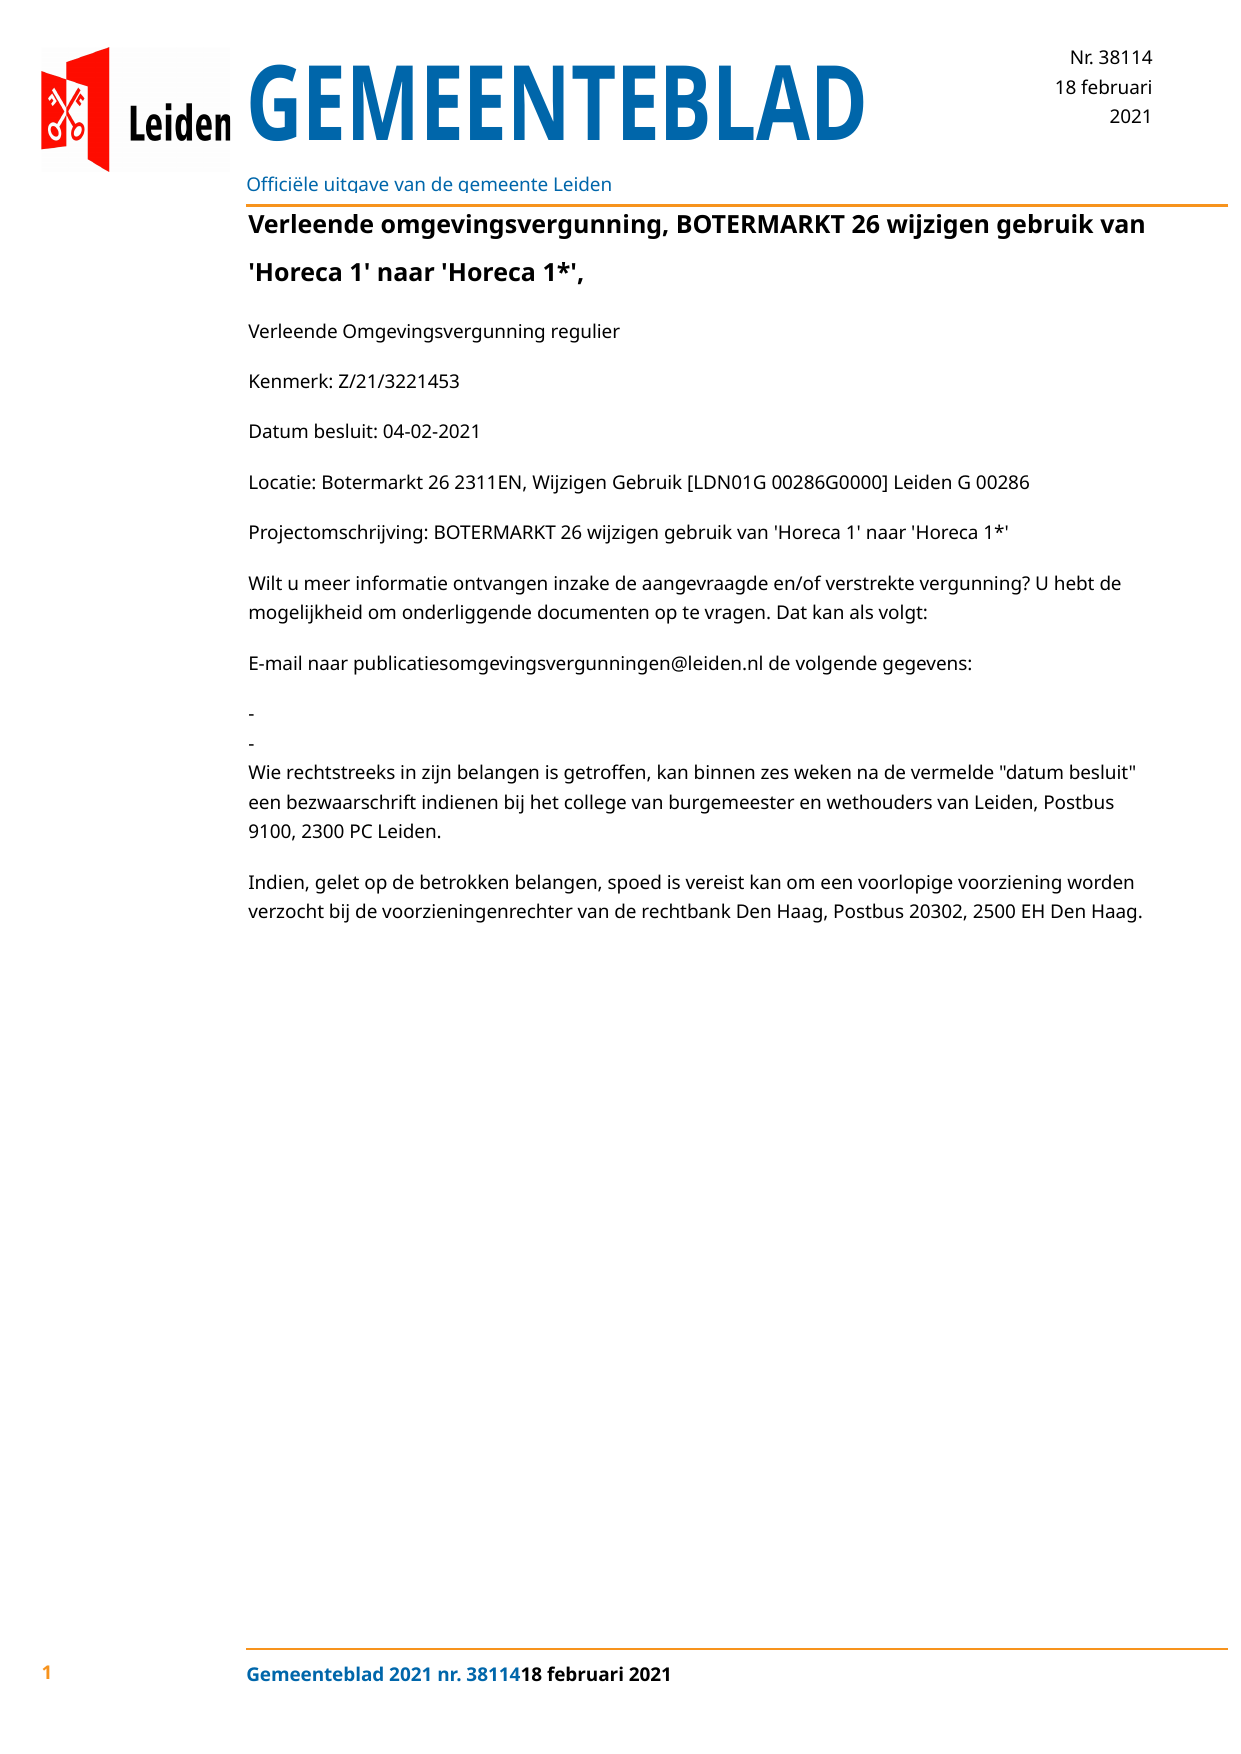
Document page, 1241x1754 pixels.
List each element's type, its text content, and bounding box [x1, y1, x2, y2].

text Locatie: Botermarkt 26 2311EN, Wijzigen Gebruik [LDN01G 00286G0000] Leiden G 00286 [248, 469, 1152, 495]
text Datum besluit: 04-02-2021 [248, 419, 1152, 444]
text Wie rechtstreeks in zijn belangen is getroffen, kan binnen zes weken na de vermelde "datum besluit" een bezwaarschrift indienen bij het college van burgemeester en wethouders van Leiden, Postbus 9100, 2300 PC Leiden. [248, 759, 1152, 844]
text Kenmerk: Z/21/3221453 [248, 368, 1152, 394]
text Indien, gelet op de betrokken belangen, spoed is vereist kan om een voorlopige voorziening worden verzocht bij de voorzieningenrechter van de rechtbank Den Haag, Postbus 20302, 2500 EH Den Haag. [248, 869, 1152, 924]
text Verleende Omgevingsvergunning regulier [248, 318, 1152, 344]
text Projectomschrijving: BOTERMARKT 26 wijzigen gebruik van 'Horeca 1' naar 'Horeca 1*' [248, 519, 1152, 545]
text Wilt u meer informatie ontvangen inzake de aangevraagde en/of verstrekte vergunning? U hebt de mogelijkheid om onderliggende documenten op te vragen. Dat kan als volgt: [248, 570, 1152, 625]
picture [41, 47, 231, 172]
text E-mail naar publicatiesomgevingsvergunningen@leiden.nl de volgende gegevens: [248, 650, 1152, 676]
text Verleende omgevingsvergunning, BOTERMARKT 26 wijzigen gebruik van 'Horeca 1' naar 'Horeca 1*', [248, 207, 1152, 288]
